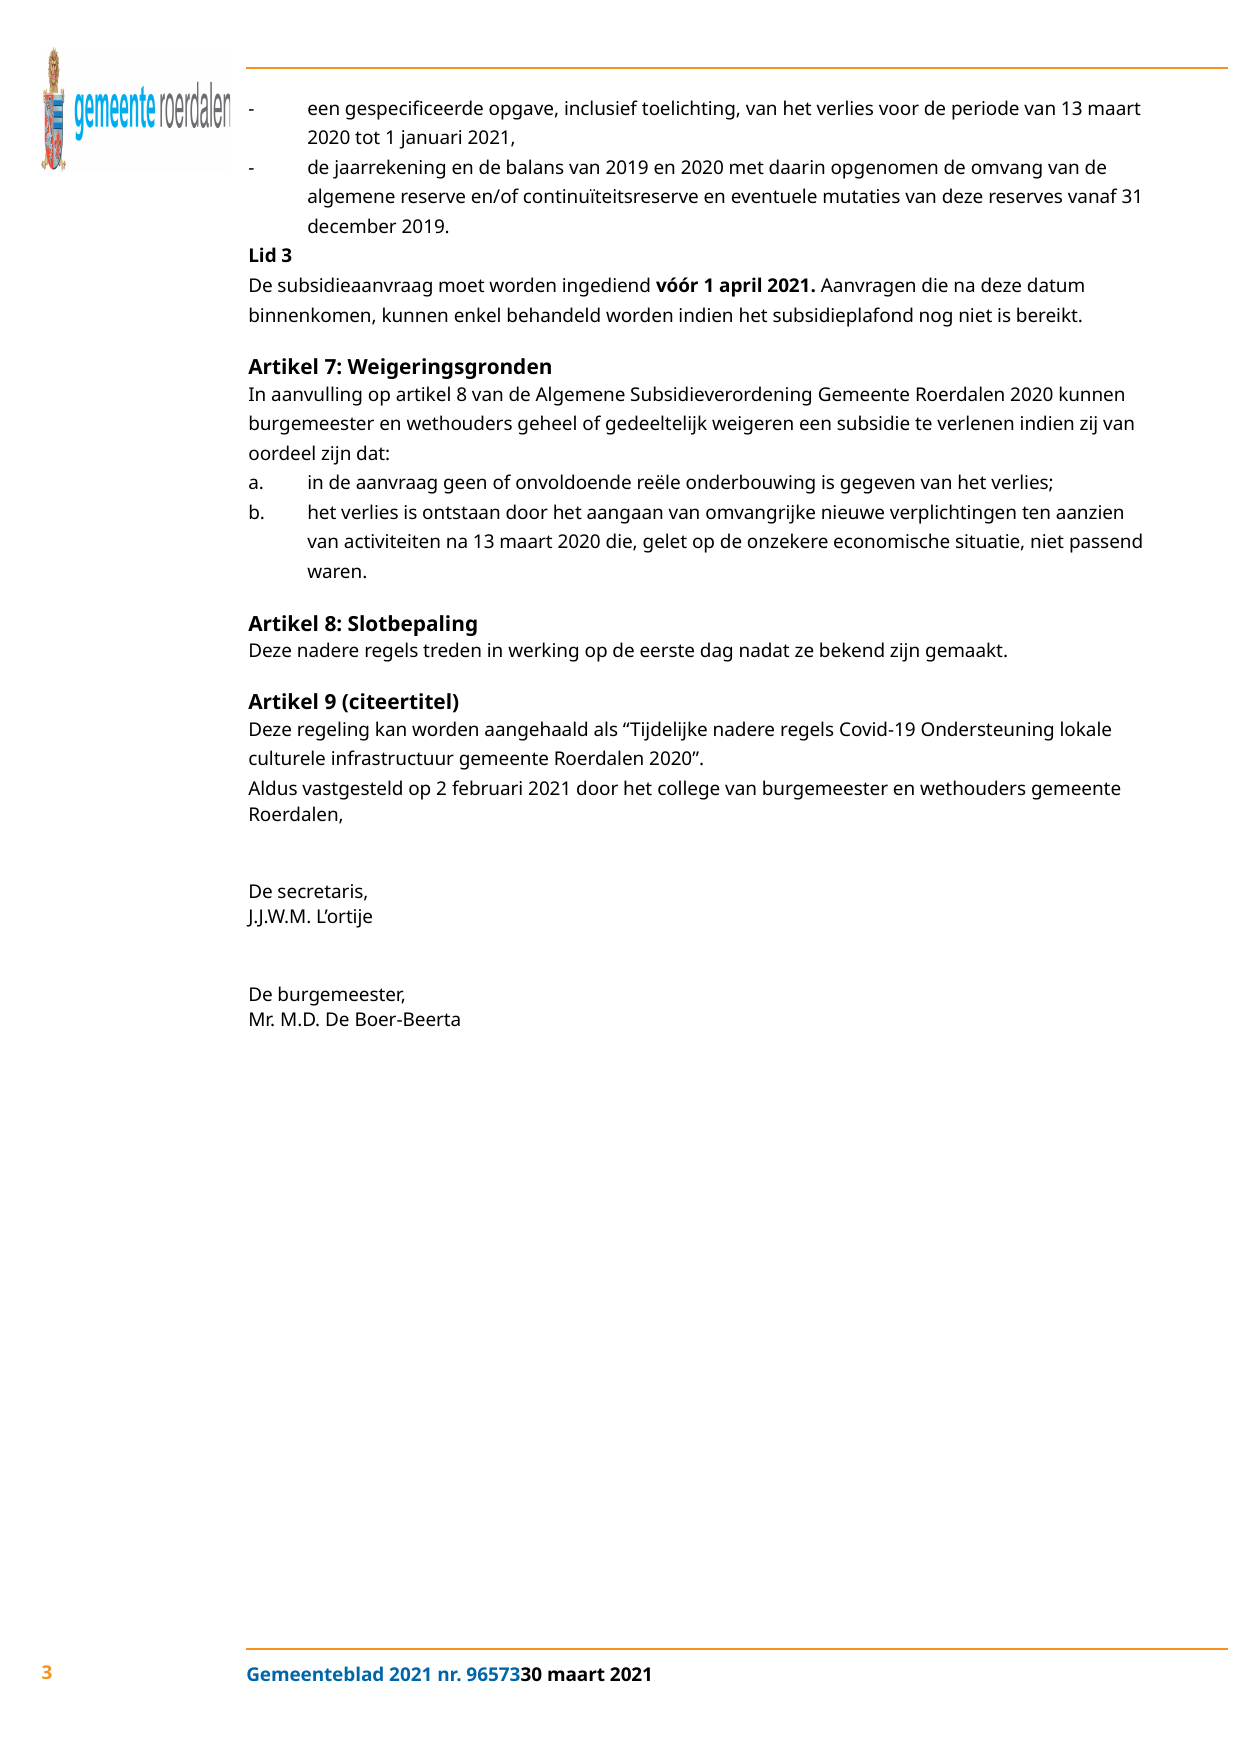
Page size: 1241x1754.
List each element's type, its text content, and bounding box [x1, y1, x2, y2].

text Artikel 7: Weigeringsgronden [248, 352, 1152, 381]
text In aanvulling op artikel 8 van de Algemene Subsidieverordening Gemeente Roerdalen 2020 kunnen burgemeester en wethouders geheel of gedeeltelijk weigeren een subsidie te verlenen indien zij van oordeel zijn dat: [248, 381, 1152, 466]
list het verlies is ontstaan door het aangaan van omvangrijke nieuwe verplichtingen ten aanzien van activiteiten na 13 maart 2020 die, gelet op de onzekere economische situatie, niet passend waren. [248, 499, 1152, 584]
list een gespecificeerde opgave, inclusief toelichting, van het verlies voor de periode van 13 maart 2020 tot 1 januari 2021, [248, 95, 1152, 150]
text Artikel 9 (citeertitel) [248, 687, 1152, 716]
text Deze regeling kan worden aangehaald als “Tijdelijke nadere regels Covid-19 Ondersteuning lokale culturele infrastructuur gemeente Roerdalen 2020”. [248, 716, 1152, 771]
text Deze nadere regels treden in werking op de eerste dag nadat ze bekend zijn gemaakt. [248, 637, 1152, 663]
text Aldus vastgesteld op 2 februari 2021 door het college van burgemeester en wethouders gemeente Roerdalen, [248, 775, 1152, 827]
text Artikel 8: Slotbepaling [248, 609, 1152, 637]
text J.J.W.M. L’ortije [248, 904, 1152, 929]
text De burgemeester, [248, 981, 1152, 1007]
text Lid 3 [248, 243, 1152, 268]
text De subsidieaanvraag moet worden ingediend vóór 1 april 2021. Aanvragen die na deze datum binnenkomen, kunnen enkel behandeld worden indien het subsidieplafond nog niet is bereikt. [248, 272, 1152, 328]
text De secretaris, [248, 878, 1152, 904]
text Mr. M.D. De Boer-Beerta [248, 1007, 1152, 1032]
list in de aanvraag geen of onvoldoende reële onderbouwing is gegeven van het verlies; [248, 469, 1152, 495]
picture [41, 47, 231, 172]
list de jaarrekening en de balans van 2019 en 2020 met daarin opgenomen de omvang van de algemene reserve en/of continuïteitsreserve en eventuele mutaties van deze reserves vanaf 31 december 2019. [248, 154, 1152, 239]
